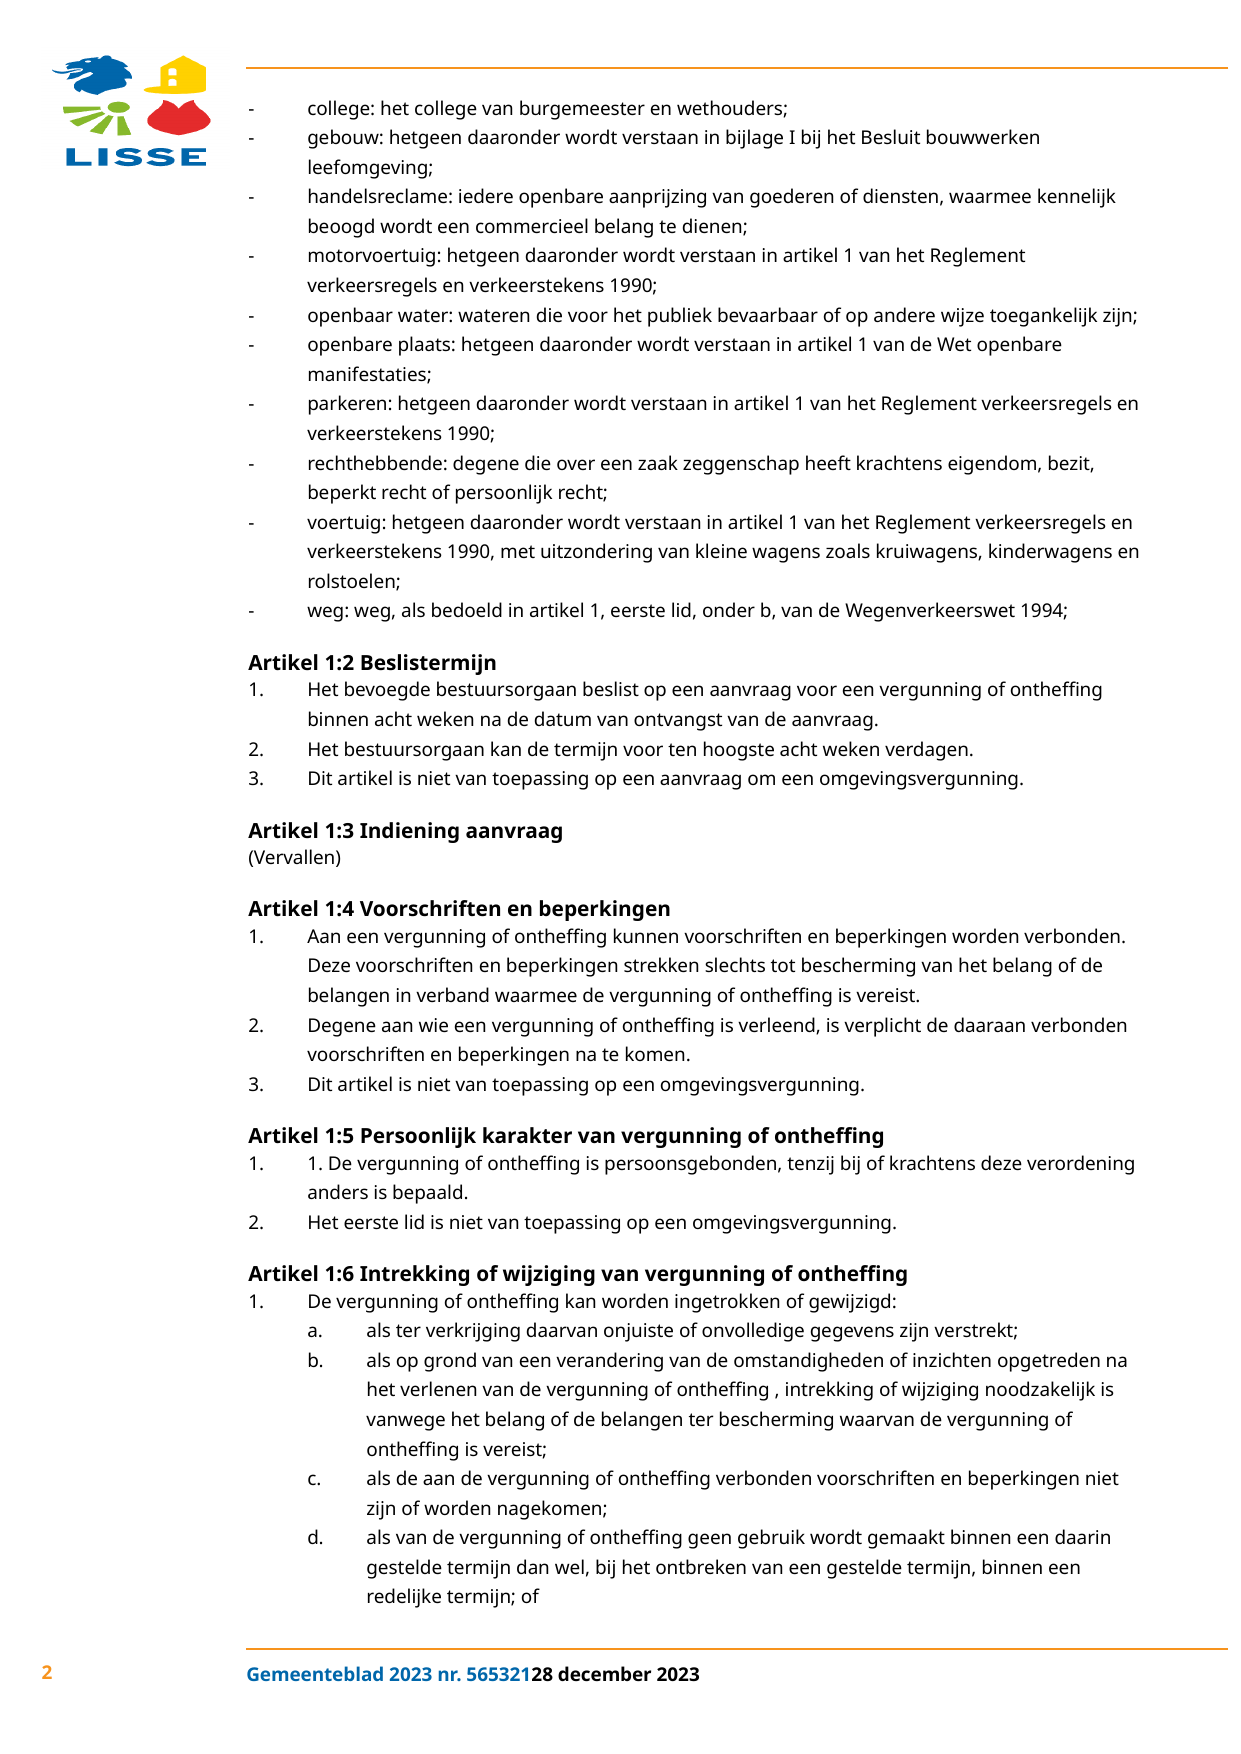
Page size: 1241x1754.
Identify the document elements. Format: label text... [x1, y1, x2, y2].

list als van de vergunning of ontheffing geen gebruik wordt gemaakt binnen een daarin gestelde termijn dan wel, bij het ontbreken van een gestelde termijn, binnen een redelijke termijn; of [307, 1524, 1152, 1609]
text (Vervallen) [248, 844, 1152, 870]
list als op grond van een verandering van de omstandigheden of inzichten opgetreden na het verlenen van de vergunning of ontheffing , intrekking of wijziging noodzakelijk is vanwege het belang of de belangen ter bescherming waarvan de vergunning of ontheffing is vereist; [307, 1347, 1152, 1461]
list Dit artikel is niet van toepassing op een omgevingsvergunning. [248, 1071, 1152, 1097]
list Dit artikel is niet van toepassing op een aanvraag om een omgevingsvergunning. [248, 765, 1152, 791]
text Artikel 1:6 Intrekking of wijziging van vergunning of ontheffing [248, 1259, 1152, 1288]
text Artikel 1:3 Indiening aanvraag [248, 816, 1152, 844]
list Het bevoegde bestuursorgaan beslist op een aanvraag voor een vergunning of ontheffing binnen acht weken na de datum van ontvangst van de aanvraag. [248, 677, 1152, 732]
list als de aan de vergunning of ontheffing verbonden voorschriften en beperkingen niet zijn of worden nagekomen; [307, 1465, 1152, 1521]
text Artikel 1:4 Voorschriften en beperkingen [248, 894, 1152, 923]
text Artikel 1:5 Persoonlijk karakter van vergunning of ontheffing [248, 1121, 1152, 1150]
list als ter verkrijging daarvan onjuiste of onvolledige gegevens zijn verstrekt; [307, 1317, 1152, 1343]
list Het eerste lid is niet van toepassing op een omgevingsvergunning. [248, 1209, 1152, 1235]
list parkeren: hetgeen daaronder wordt verstaan in artikel 1 van het Reglement verkeersregels en verkeerstekens 1990; [248, 391, 1152, 446]
list De vergunning of ontheffing kan worden ingetrokken of gewijzigd: [248, 1288, 1152, 1313]
list motorvoertuig: hetgeen daaronder wordt verstaan in artikel 1 van het Reglement verkeersregels en verkeerstekens 1990; [248, 243, 1152, 298]
list 1. De vergunning of ontheffing is persoonsgebonden, tenzij bij of krachtens deze verordening anders is bepaald. [248, 1150, 1152, 1205]
list openbare plaats: hetgeen daaronder wordt verstaan in artikel 1 van de Wet openbare manifestaties; [248, 331, 1152, 387]
picture [41, 47, 231, 172]
list Degene aan wie een vergunning of ontheffing is verleend, is verplicht de daaraan verbonden voorschriften en beperkingen na te komen. [248, 1012, 1152, 1067]
list rechthebbende: degene die over een zaak zeggenschap heeft krachtens eigendom, bezit, beperkt recht of persoonlijk recht; [248, 450, 1152, 505]
list Het bestuursorgaan kan de termijn voor ten hoogste acht weken verdagen. [248, 736, 1152, 761]
list college: het college van burgemeester en wethouders; [248, 95, 1152, 121]
list openbaar water: wateren die voor het publiek bevaarbaar of op andere wijze toegankelijk zijn; [248, 302, 1152, 328]
list Aan een vergunning of ontheffing kunnen voorschriften en beperkingen worden verbonden. Deze voorschriften en beperkingen strekken slechts tot bescherming van het belang of de belangen in verband waarmee de vergunning of ontheffing is vereist. [248, 923, 1152, 1008]
list gebouw: hetgeen daaronder wordt verstaan in bijlage I bij het Besluit bouwwerken leefomgeving; [248, 124, 1152, 180]
list handelsreclame: iedere openbare aanprijzing van goederen of diensten, waarmee kennelijk beoogd wordt een commercieel belang te dienen; [248, 183, 1152, 239]
list voertuig: hetgeen daaronder wordt verstaan in artikel 1 van het Reglement verkeersregels en verkeerstekens 1990, met uitzondering van kleine wagens zoals kruiwagens, kinderwagens en rolstoelen; [248, 509, 1152, 594]
text Artikel 1:2 Beslistermijn [248, 648, 1152, 677]
list weg: weg, als bedoeld in artikel 1, eerste lid, onder b, van de Wegenverkeerswet 1994; [248, 598, 1152, 623]
